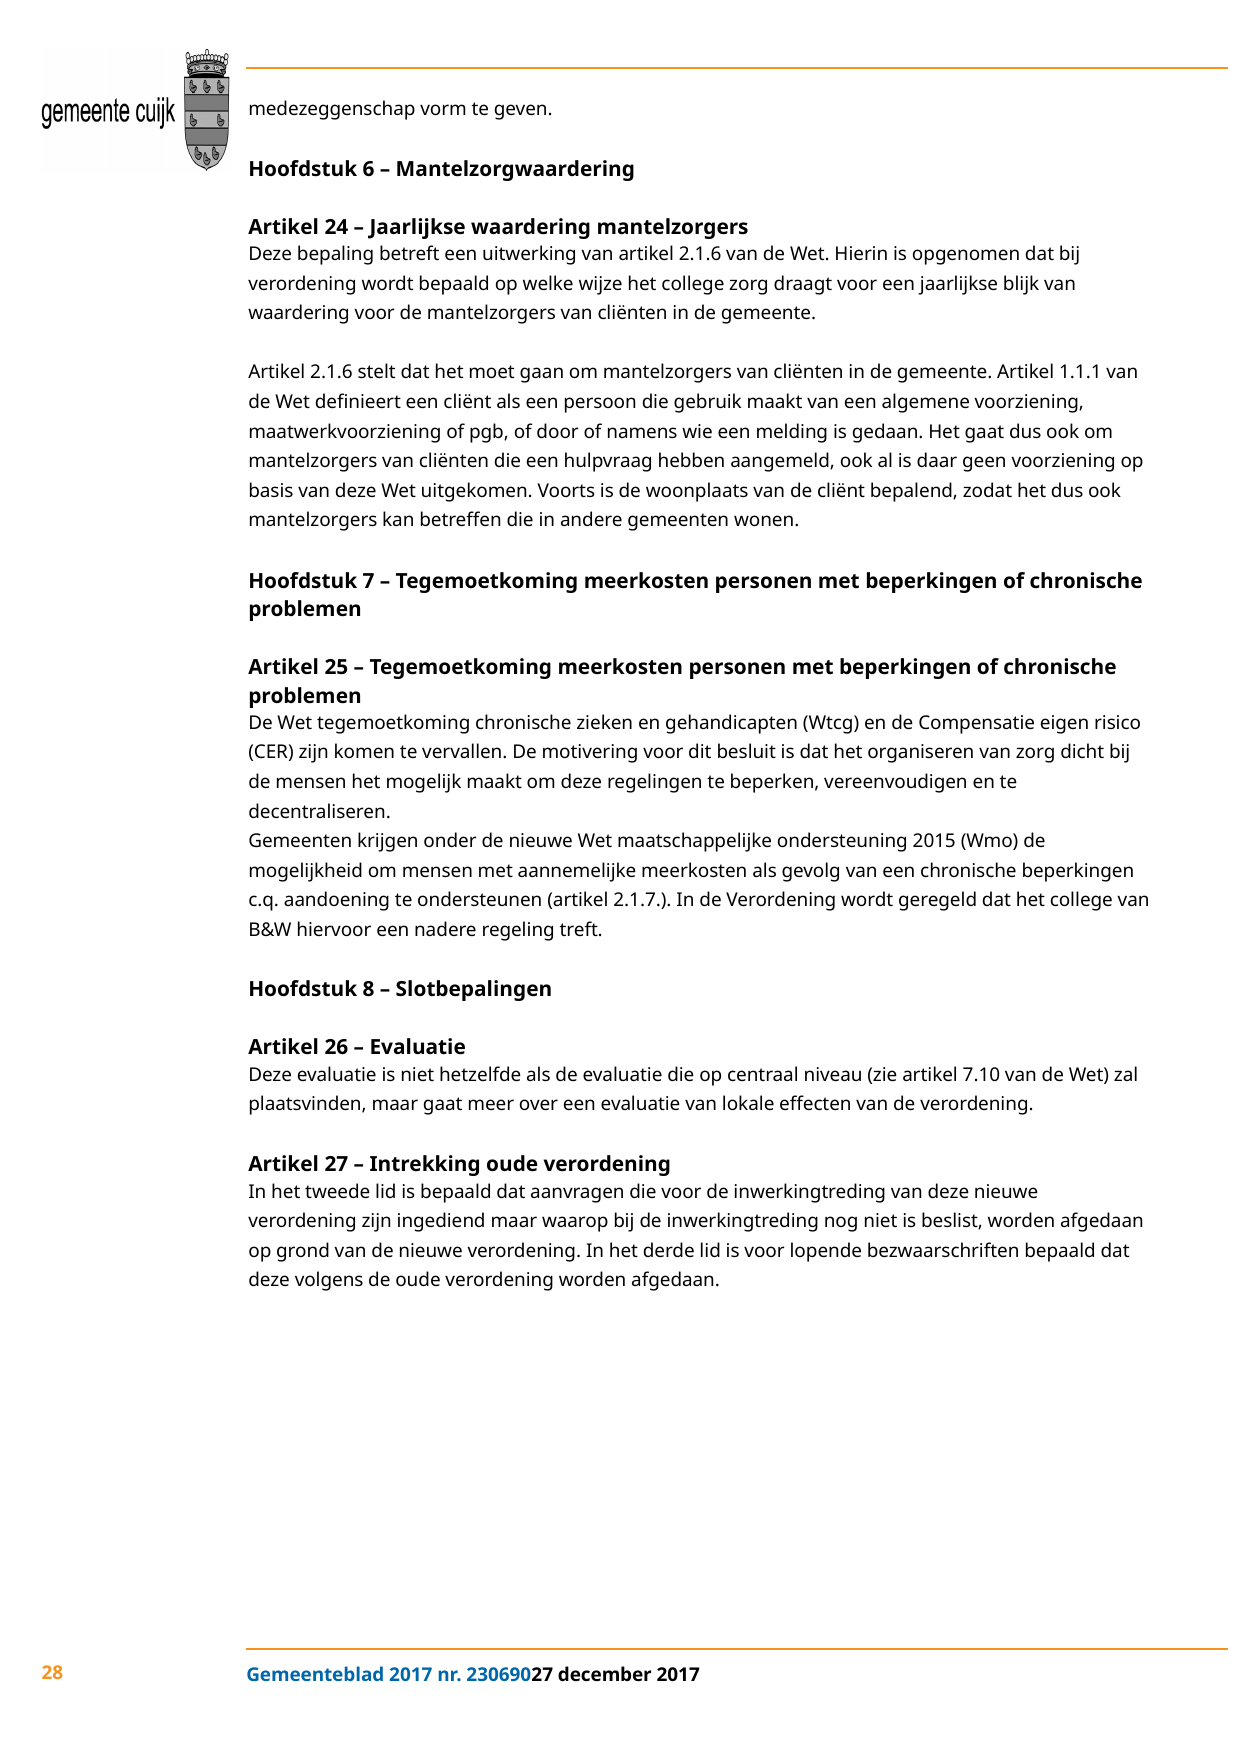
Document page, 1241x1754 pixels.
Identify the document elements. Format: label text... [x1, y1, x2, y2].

text In het tweede lid is bepaald dat aanvragen die voor de inwerkingtreding van deze nieuwe verordening zijn ingediend maar waarop bij de inwerkingtreding nog niet is beslist, worden afgedaan op grond van de nieuwe verordening. In het derde lid is voor lopende bezwaarschriften bepaald dat deze volgens de oude verordening worden afgedaan. [248, 1178, 1152, 1292]
text De Wet tegemoetkoming chronische zieken en gehandicapten (Wtcg) en de Compensatie eigen risico (CER) zijn komen te vervallen. De motivering voor dit besluit is dat het organiseren van zorg dicht bij de mensen het mogelijk maakt om deze regelingen te beperken, vereenvoudigen en te decentraliseren. [248, 709, 1152, 824]
picture [41, 47, 231, 172]
text Hoofdstuk 8 – Slotbepalingen [248, 974, 1152, 1003]
text Artikel 26 – Evaluatie [248, 1032, 1152, 1061]
text medezeggenschap vorm te geven. [248, 95, 1152, 121]
text Artikel 25 – Tegemoetkoming meerkosten personen met beperkingen of chronische problemen [248, 652, 1152, 709]
text Deze evaluatie is niet hetzelfde als de evaluatie die op centraal niveau (zie artikel 7.10 van de Wet) zal plaatsvinden, maar gaat meer over een evaluatie van lokale effecten van de verordening. [248, 1061, 1152, 1116]
text Hoofdstuk 7 – Tegemoetkoming meerkosten personen met beperkingen of chronische problemen [248, 566, 1152, 623]
text Hoofdstuk 6 – Mantelzorgwaardering [248, 154, 1152, 182]
text Artikel 2.1.6 stelt dat het moet gaan om mantelzorgers van cliënten in de gemeente. Artikel 1.1.1 van de Wet definieert een cliënt als een persoon die gebruik maakt van een algemene voorziening, maatwerkvoorziening of pgb, of door of namens wie een melding is gedaan. Het gaat dus ook om mantelzorgers van cliënten die een hulpvraag hebben aangemeld, ook al is daar geen voorziening op basis van deze Wet uitgekomen. Voorts is de woonplaats van de cliënt bepalend, zodat het dus ook mantelzorgers kan betreffen die in andere gemeenten wonen. [248, 359, 1152, 532]
text Artikel 27 – Intrekking oude verordening [248, 1149, 1152, 1178]
text Artikel 24 – Jaarlijkse waardering mantelzorgers [248, 212, 1152, 240]
text Gemeenten krijgen onder de nieuwe Wet maatschappelijke ondersteuning 2015 (Wmo) de mogelijkheid om mensen met aannemelijke meerkosten als gevolg van een chronische beperkingen c.q. aandoening te ondersteunen (artikel 2.1.7.). In de Verordening wordt geregeld dat het college van B&W hiervoor een nadere regeling treft. [248, 827, 1152, 942]
text Deze bepaling betreft een uitwerking van artikel 2.1.6 van de Wet. Hierin is opgenomen dat bij verordening wordt bepaald op welke wijze het college zorg draagt voor een jaarlijkse blijk van waardering voor de mantelzorgers van cliënten in de gemeente. [248, 240, 1152, 325]
